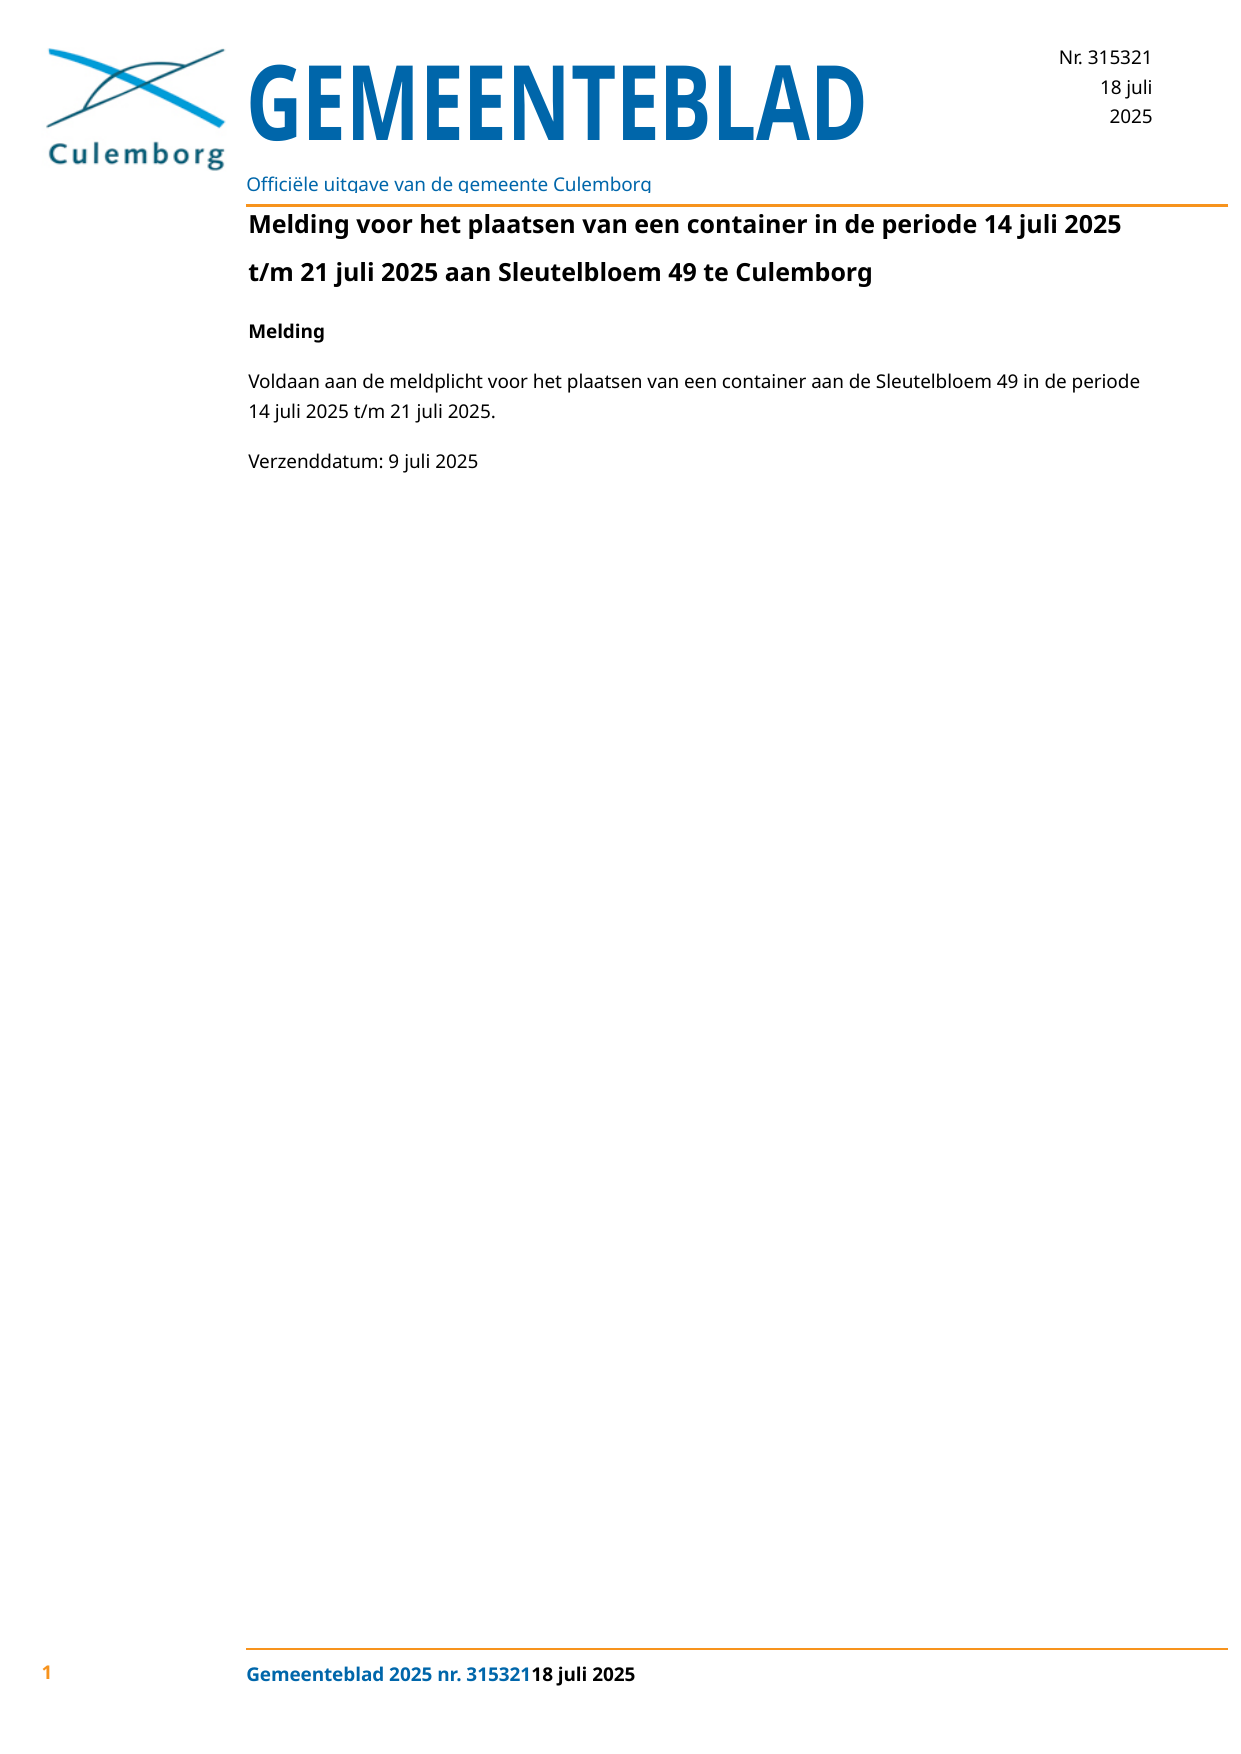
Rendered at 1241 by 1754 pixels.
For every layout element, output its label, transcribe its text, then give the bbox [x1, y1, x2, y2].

picture [41, 47, 231, 172]
text Voldaan aan de meldplicht voor het plaatsen van een container aan de Sleutelbloem 49 in de periode 14 juli 2025 t/m 21 juli 2025. [248, 368, 1152, 424]
text Melding voor het plaatsen van een container in de periode 14 juli 2025 t/m 21 juli 2025 aan Sleutelbloem 49 te Culemborg [248, 207, 1152, 288]
text Melding [248, 318, 1152, 344]
text Verzenddatum: 9 juli 2025 [248, 448, 1152, 474]
